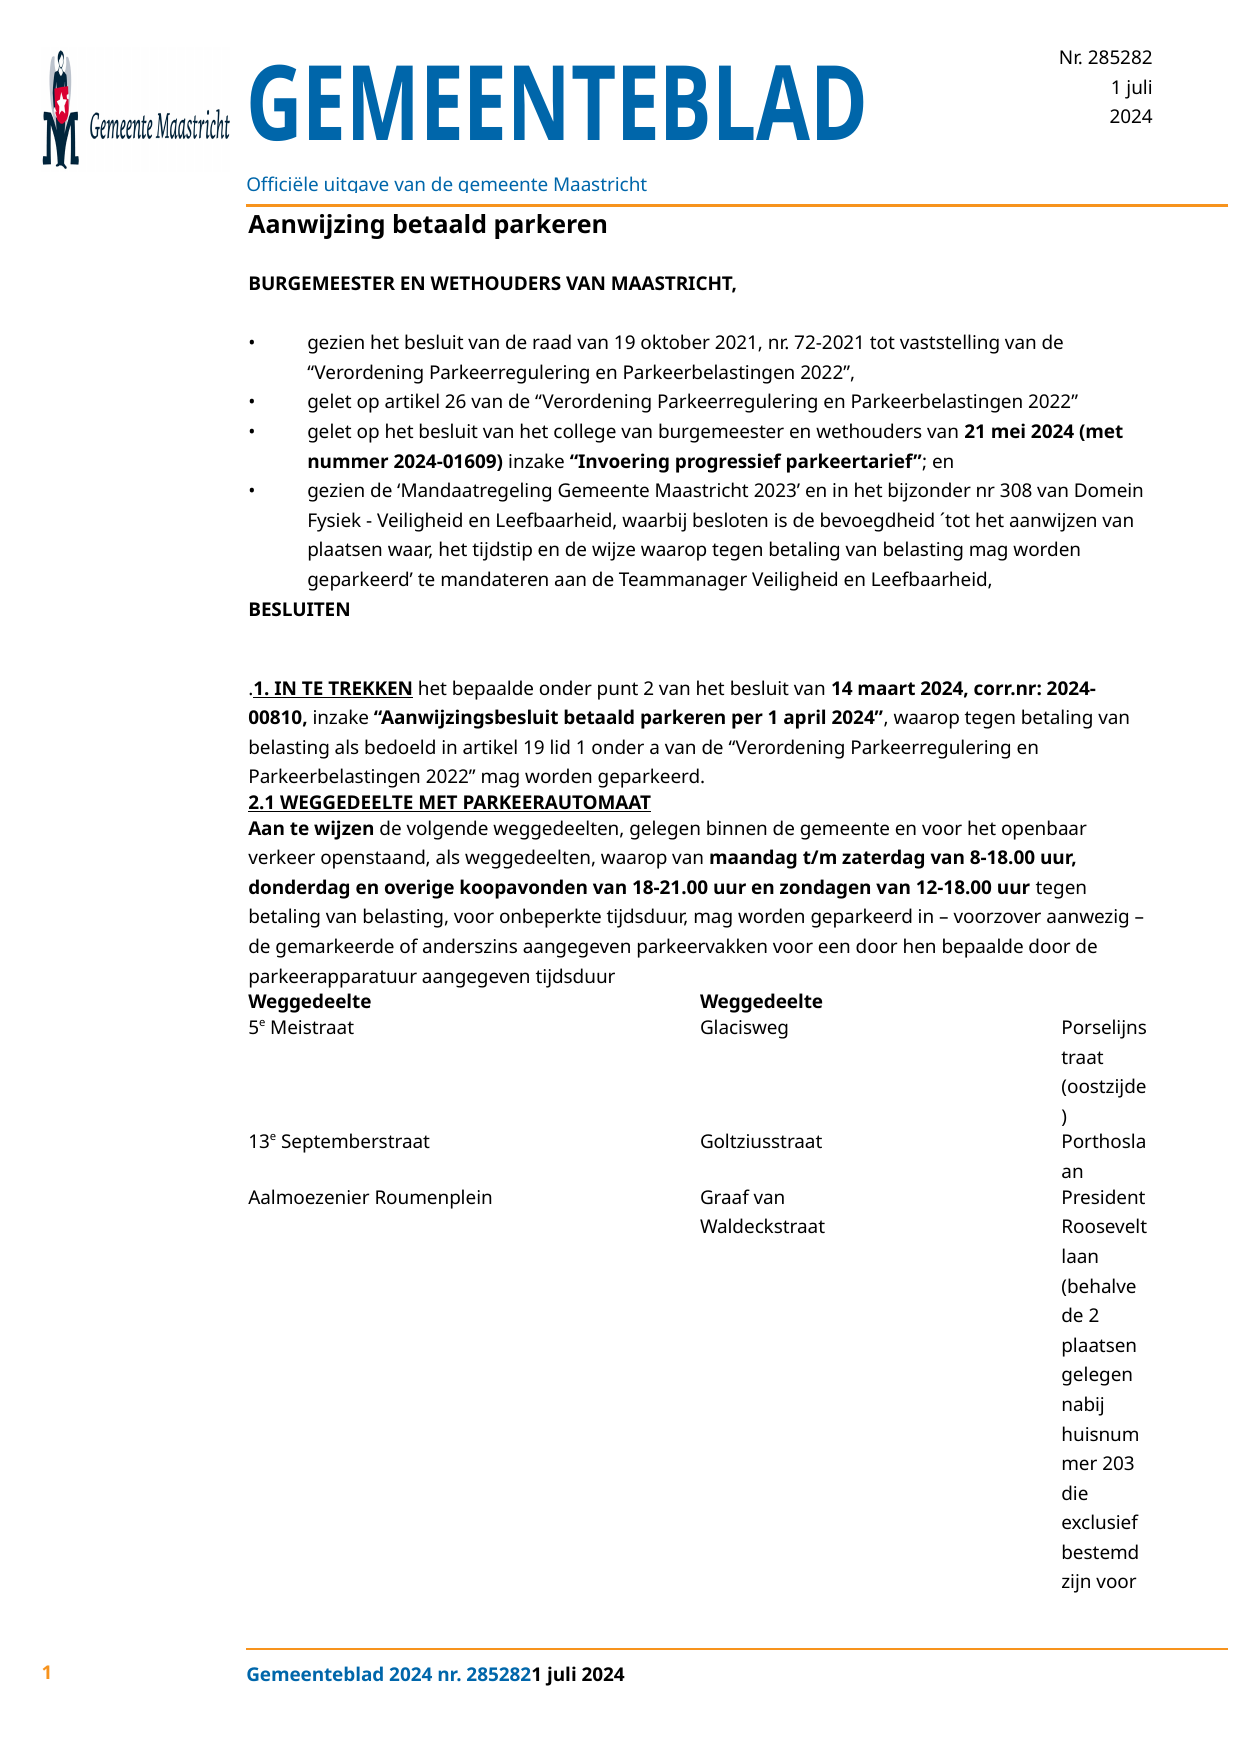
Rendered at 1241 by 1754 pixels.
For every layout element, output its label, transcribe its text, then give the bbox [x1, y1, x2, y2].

table_cell Aan te wijzen de volgende weggedeelten, gelegen binnen de gemeente en voor het openbaar verkeer openstaand, als weggedeelten, waarop van maandag t/m zaterdag van 8-18.00 uur, donderdag en overige koopavonden van 18-21.00 uur en zondagen van 12-18.00 uur tegen betaling van belasting, voor onbeperkte tijdsduur, mag worden geparkeerd in – voorzover aanwezig – de gemarkeerde of anderszins aangegeven parkeervakken voor een door hen bepaalde door de parkeerapparatuur aangegeven tijdsduur [248, 815, 1152, 988]
list gezien het besluit van de raad van 19 oktober 2021, nr. 72-2021 tot vaststelling van de “Verordening Parkeerregulering en Parkeerbelastingen 2022”, [248, 329, 1152, 385]
table_cell 5e Meistraat [248, 1014, 519, 1129]
table_cell President Rooseveltlaan (behalve de 2 plaatsen gelegen nabij huisnummer 203 die exclusief bestemd zijn voor [1061, 1184, 1152, 1594]
table_cell [519, 989, 700, 1014]
table_cell Goltziusstraat [700, 1129, 881, 1184]
table_cell Porthoslaan [1061, 1129, 1152, 1184]
table_cell [881, 1014, 1061, 1129]
table_cell Glacisweg [700, 1014, 881, 1129]
table_cell 2.1 WEGGEDEELTE MET PARKEERAUTOMAAT [248, 789, 971, 815]
table_cell [881, 1184, 1061, 1594]
table_cell [881, 1129, 1061, 1184]
table_cell [519, 1014, 700, 1129]
table_cell 13e Septemberstraat [248, 1129, 519, 1184]
table_cell [519, 1184, 700, 1594]
table_cell Graaf van Waldeckstraat [700, 1184, 881, 1594]
table_cell Porselijnstraat (oostzijde) [1061, 1014, 1152, 1129]
table_cell Weggedeelte [248, 989, 519, 1014]
picture [41, 47, 231, 172]
text BURGEMEESTER EN WETHOUDERS VAN MAASTRICHT, [248, 270, 1152, 296]
table_cell Aalmoezenier Roumenplein [248, 1184, 519, 1594]
text Aanwijzing betaald parkeren [248, 207, 1152, 241]
table_cell Weggedeelte [700, 989, 881, 1014]
list gelet op artikel 26 van de “Verordening Parkeerregulering en Parkeerbelastingen 2022” [248, 389, 1152, 414]
list gezien de ‘Mandaatregeling Gemeente Maastricht 2023’ en in het bijzonder nr 308 van Domein Fysiek - Veiligheid en Leefbaarheid, waarbij besloten is de bevoegdheid ´tot het aanwijzen van plaatsen waar, het tijdstip en de wijze waarop tegen betaling van belasting mag worden geparkeerd’ te mandateren aan de Teammanager Veiligheid en Leefbaarheid, [248, 477, 1152, 592]
table_cell [971, 789, 1152, 815]
table_cell [881, 989, 1061, 1014]
text BESLUITEN [248, 596, 1152, 621]
list gelet op het besluit van het college van burgemeester en wethouders van 21 mei 2024 (met nummer 2024-01609) inzake “Invoering progressief parkeertarief”; en [248, 418, 1152, 473]
table_cell [519, 1129, 700, 1184]
table_cell [1061, 989, 1152, 1014]
table_header .1. IN TE TREKKEN het bepaalde onder punt 2 van het besluit van 14 maart 2024, corr.nr: 2024-00810, inzake “Aanwijzingsbesluit betaald parkeren per 1 april 2024”, waarop tegen betaling van belasting als bedoeld in artikel 19 lid 1 onder a van de “Verordening Parkeerregulering en Parkeerbelastingen 2022” mag worden geparkeerd. [248, 675, 1152, 789]
